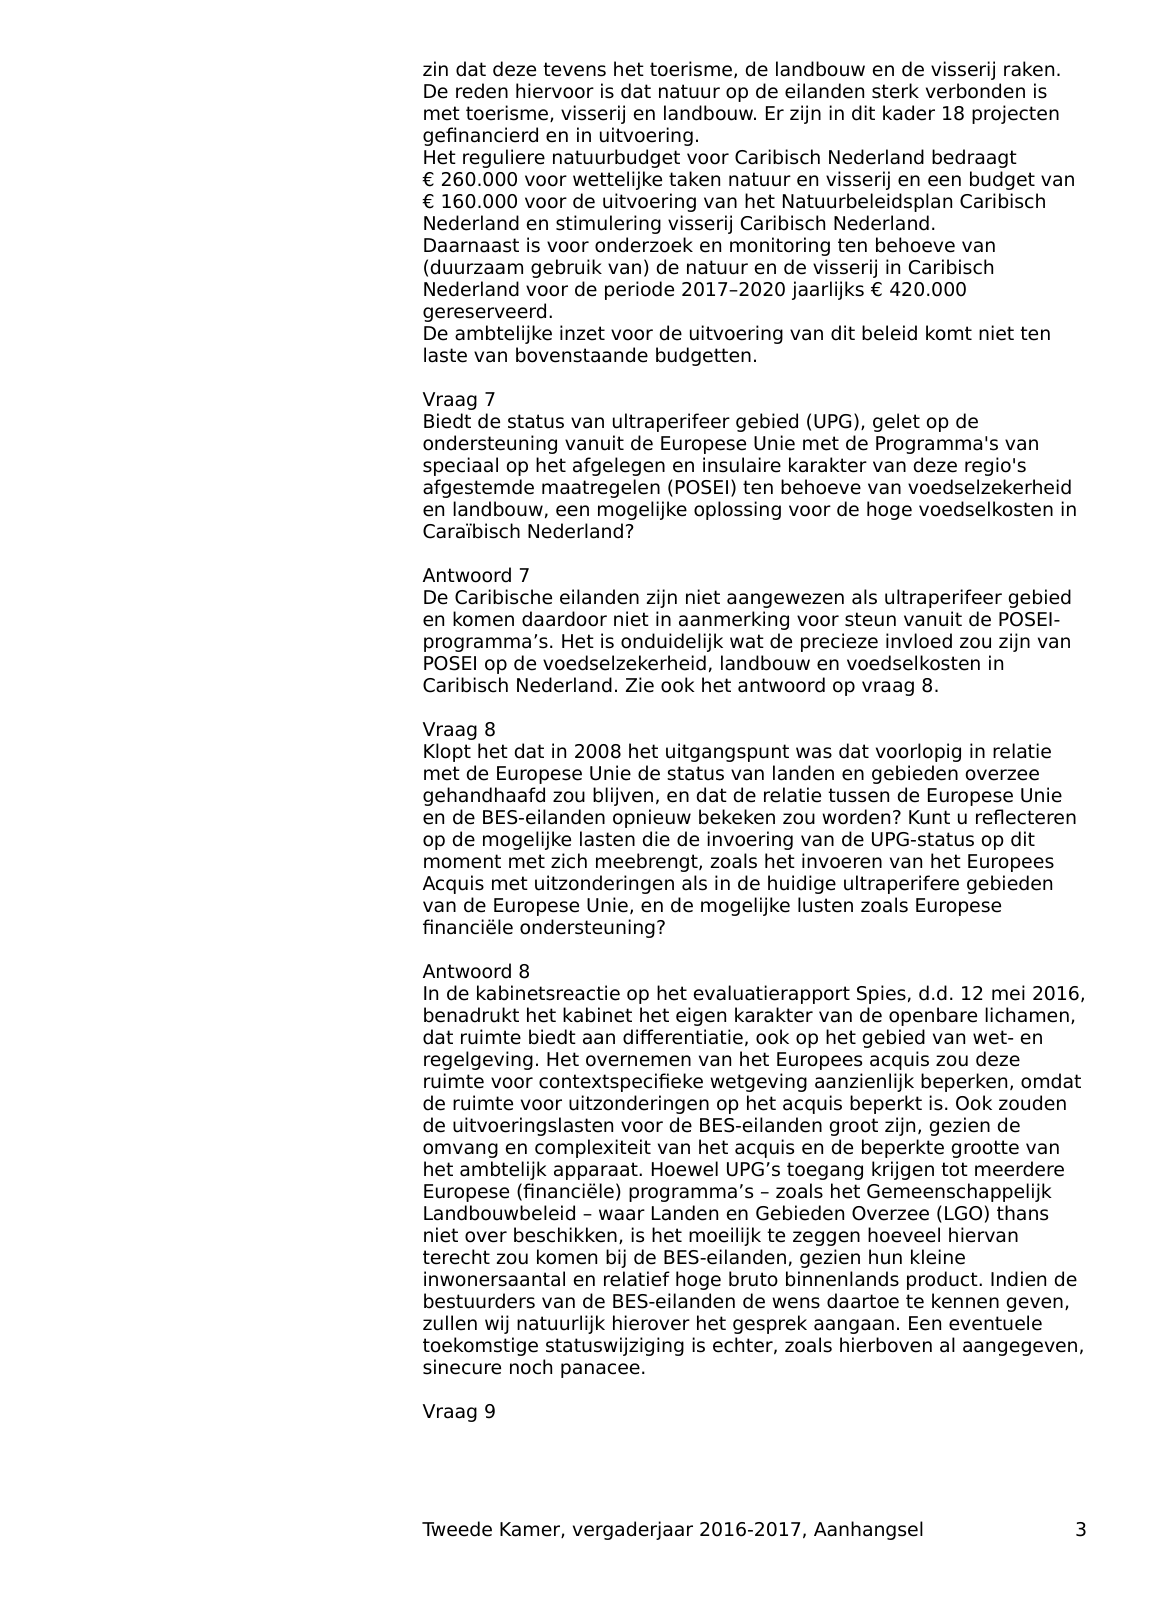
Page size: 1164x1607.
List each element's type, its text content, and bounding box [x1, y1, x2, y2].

text Vraag 9 [422, 1401, 1087, 1423]
text Vraag 7 [422, 389, 1087, 411]
text De ambtelijke inzet voor de uitvoering van dit beleid komt niet ten laste van bovenstaande budgetten. [422, 323, 1087, 367]
text Het reguliere natuurbudget voor Caribisch Nederland bedraagt € 260.000 voor wettelijke taken natuur en visserij en een budget van € 160.000 voor de uitvoering van het Natuurbeleidsplan Caribisch Nederland en stimulering visserij Caribisch Nederland. [422, 147, 1087, 235]
text Daarnaast is voor onderzoek en monitoring ten behoeve van (duurzaam gebruik van) de natuur en de visserij in Caribisch Nederland voor de periode 2017–2020 jaarlijks € 420.000 gereserveerd. [422, 235, 1087, 323]
text Klopt het dat in 2008 het uitgangspunt was dat voorlopig in relatie met de Europese Unie de status van landen en gebieden overzee gehandhaafd zou blijven, en dat de relatie tussen de Europese Unie en de BES-eilanden opnieuw bekeken zou worden? Kunt u reflecteren op de mogelijke lasten die de invoering van de UPG-status op dit moment met zich meebrengt, zoals het invoeren van het Europees Acquis met uitzonderingen als in de huidige ultraperifere gebieden van de Europese Unie, en de mogelijke lusten zoals Europese financiële ondersteuning? [422, 741, 1087, 939]
text Vraag 8 [422, 719, 1087, 741]
text Biedt de status van ultraperifeer gebied (UPG), gelet op de ondersteuning vanuit de Europese Unie met de Programma's van speciaal op het afgelegen en insulaire karakter van deze regio's afgestemde maatregelen (POSEI) ten behoeve van voedselzekerheid en landbouw, een mogelijke oplossing voor de hoge voedselkosten in Caraïbisch Nederland? [422, 411, 1087, 543]
text zin dat deze tevens het toerisme, de landbouw en de visserij raken. De reden hiervoor is dat natuur op de eilanden sterk verbonden is met toerisme, visserij en landbouw. Er zijn in dit kader 18 projecten gefinancierd en in uitvoering. [422, 59, 1087, 147]
text In de kabinetsreactie op het evaluatierapport Spies, d.d. 12 mei 2016, benadrukt het kabinet het eigen karakter van de openbare lichamen, dat ruimte biedt aan differentiatie, ook op het gebied van wet- en regelgeving. Het overnemen van het Europees acquis zou deze ruimte voor contextspecifieke wetgeving aanzienlijk beperken, omdat de ruimte voor uitzonderingen op het acquis beperkt is. Ook zouden de uitvoeringslasten voor de BES-eilanden groot zijn, gezien de omvang en complexiteit van het acquis en de beperkte grootte van het ambtelijk apparaat. Hoewel UPG’s toegang krijgen tot meerdere Europese (financiële) programma’s – zoals het Gemeenschappelijk Landbouwbeleid – waar Landen en Gebieden Overzee (LGO) thans niet over beschikken, is het moeilijk te zeggen hoeveel hiervan terecht zou komen bij de BES-eilanden, gezien hun kleine inwonersaantal en relatief hoge bruto binnenlands product. Indien de bestuurders van de BES-eilanden de wens daartoe te kennen geven, zullen wij natuurlijk hierover het gesprek aangaan. Een eventuele toekomstige statuswijziging is echter, zoals hierboven al aangegeven, sinecure noch panacee. [422, 983, 1087, 1379]
text De Caribische eilanden zijn niet aangewezen als ultraperifeer gebied en komen daardoor niet in aanmerking voor steun vanuit de POSEI-programma’s. Het is onduidelijk wat de precieze invloed zou zijn van POSEI op de voedselzekerheid, landbouw en voedselkosten in Caribisch Nederland. Zie ook het antwoord op vraag 8. [422, 587, 1087, 697]
text Antwoord 7 [422, 565, 1087, 587]
text Antwoord 8 [422, 961, 1087, 983]
